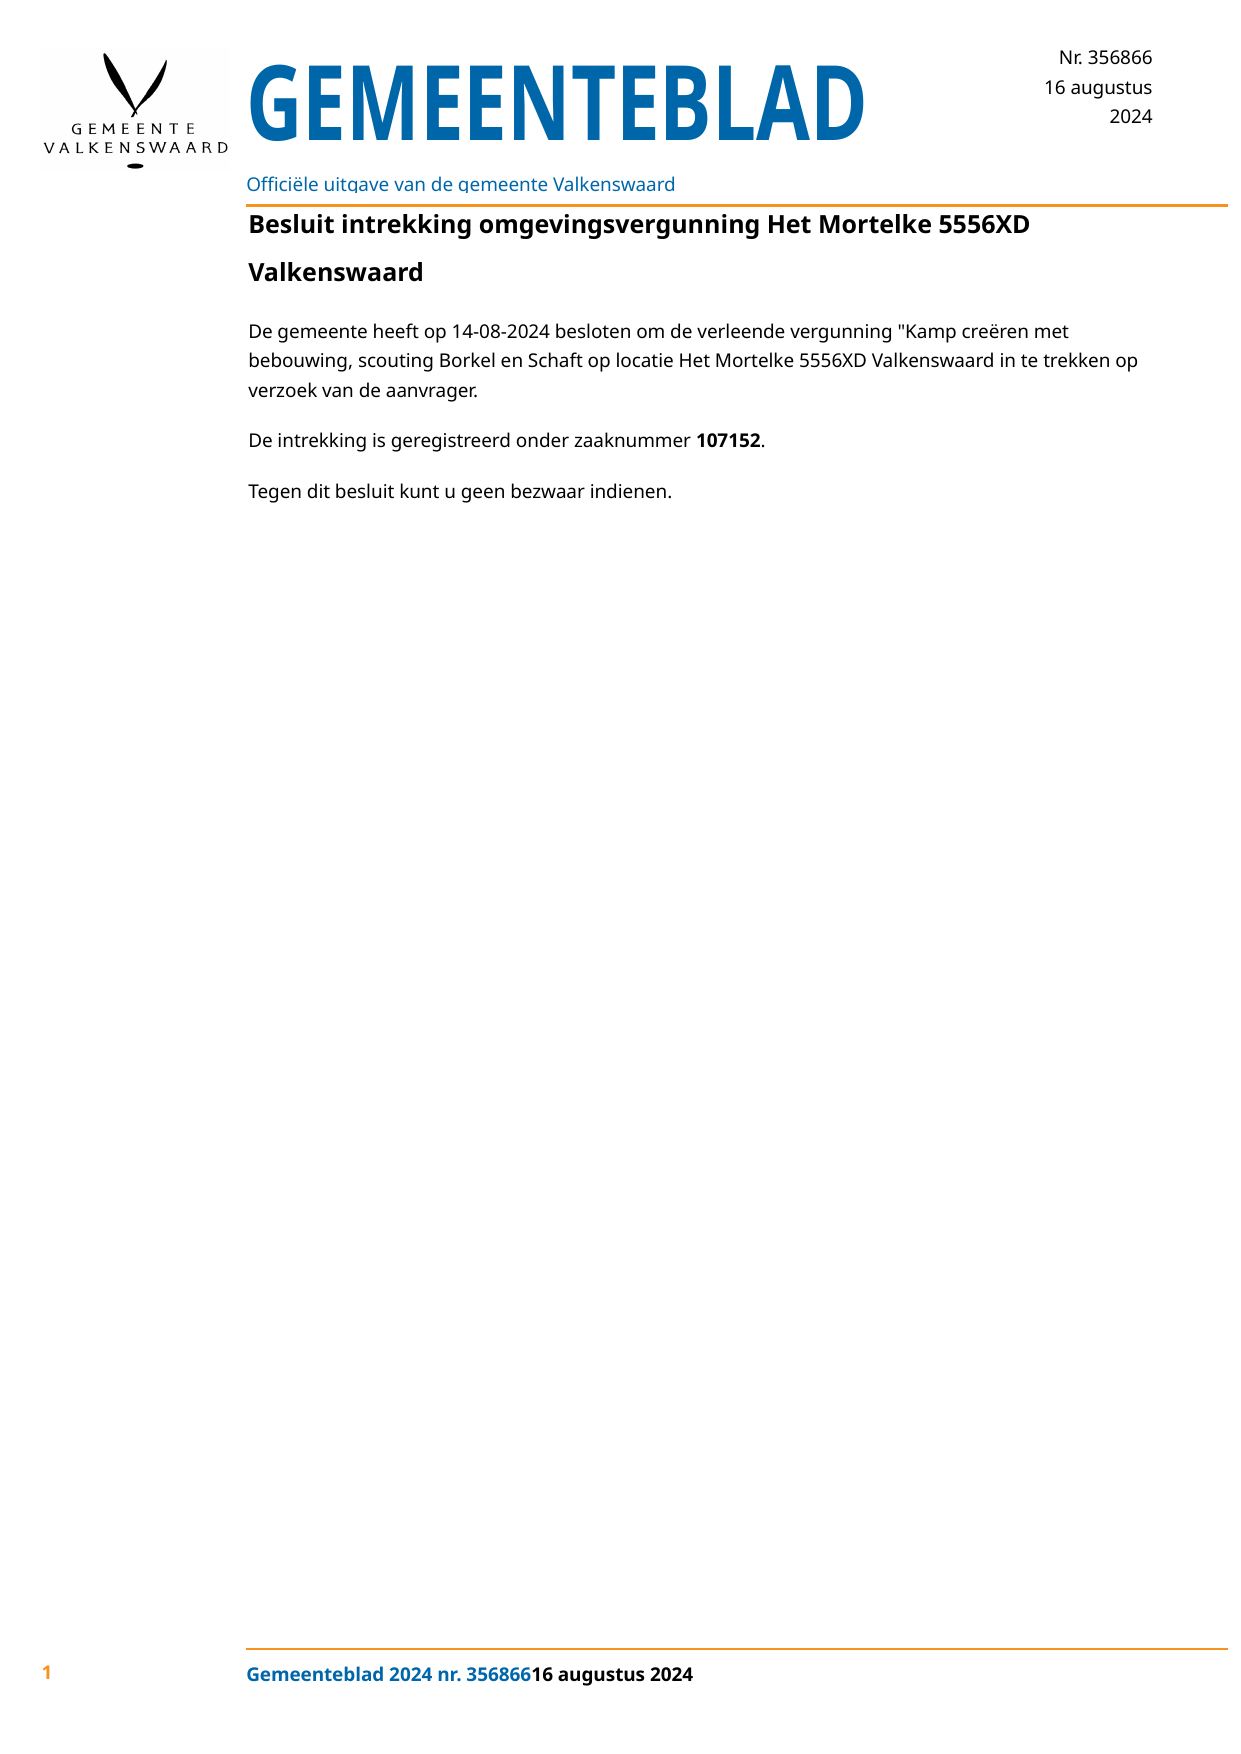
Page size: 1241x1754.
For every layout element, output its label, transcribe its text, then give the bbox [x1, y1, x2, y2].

text Tegen dit besluit kunt u geen bezwaar indienen. [248, 478, 1152, 504]
text De gemeente heeft op 14-08-2024 besloten om de verleende vergunning "Kamp creëren met bebouwing, scouting Borkel en Schaft op locatie Het Mortelke 5556XD Valkenswaard in te trekken op verzoek van de aanvrager. [248, 318, 1152, 403]
text Besluit intrekking omgevingsvergunning Het Mortelke 5556XD Valkenswaard [248, 207, 1152, 288]
picture [41, 47, 231, 172]
text De intrekking is geregistreerd onder zaaknummer 107152. [248, 427, 1152, 453]
